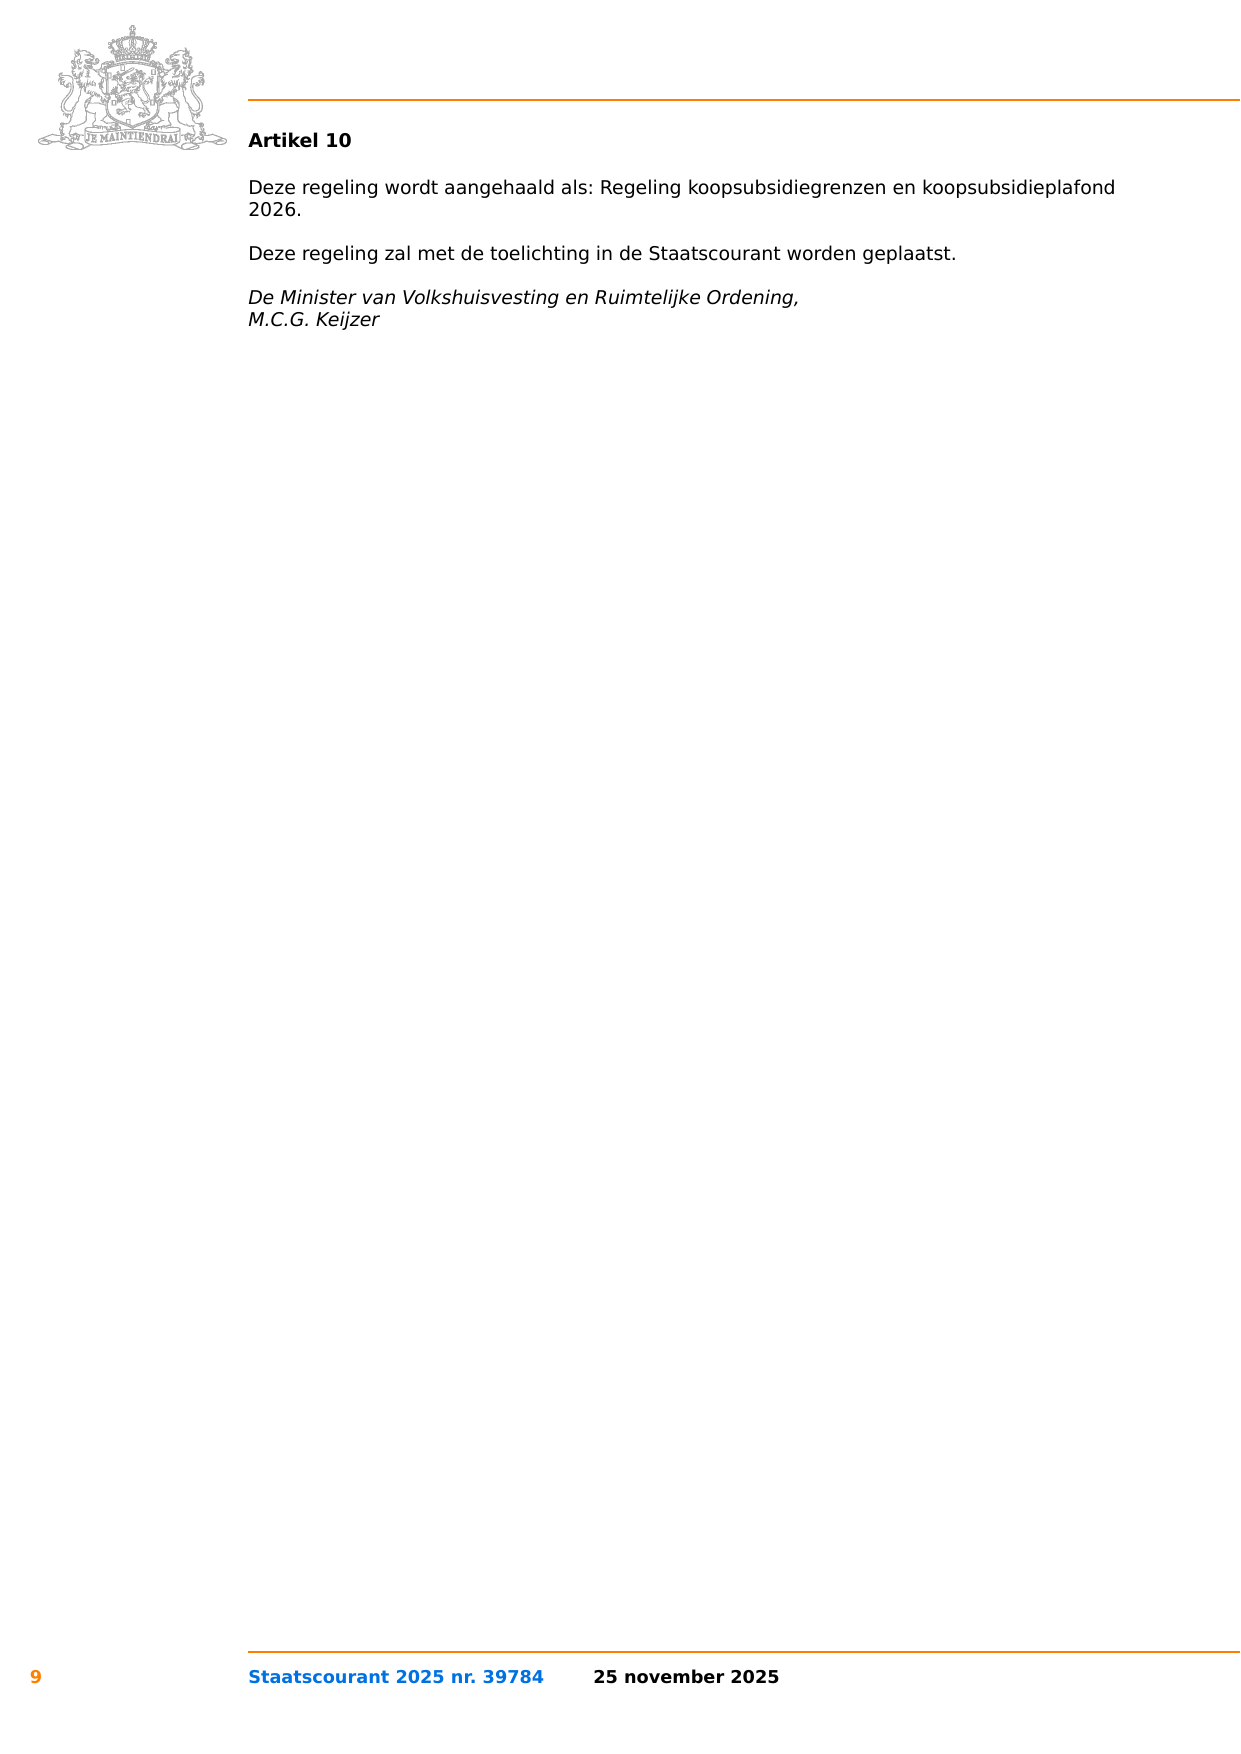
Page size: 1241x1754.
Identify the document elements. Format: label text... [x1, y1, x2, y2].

picture [38, 25, 227, 150]
text Deze regeling wordt aangehaald als: Regeling koopsubsidiegrenzen en koopsubsidieplafond 2026. [248, 177, 1163, 221]
text Deze regeling zal met de toelichting in de Staatscourant worden geplaatst. [248, 243, 1163, 265]
subtitle Artikel 10 [248, 130, 1163, 152]
text De Minister van Volkshuisvesting en Ruimtelijke Ordening, M.C.G. Keijzer [248, 287, 1163, 331]
